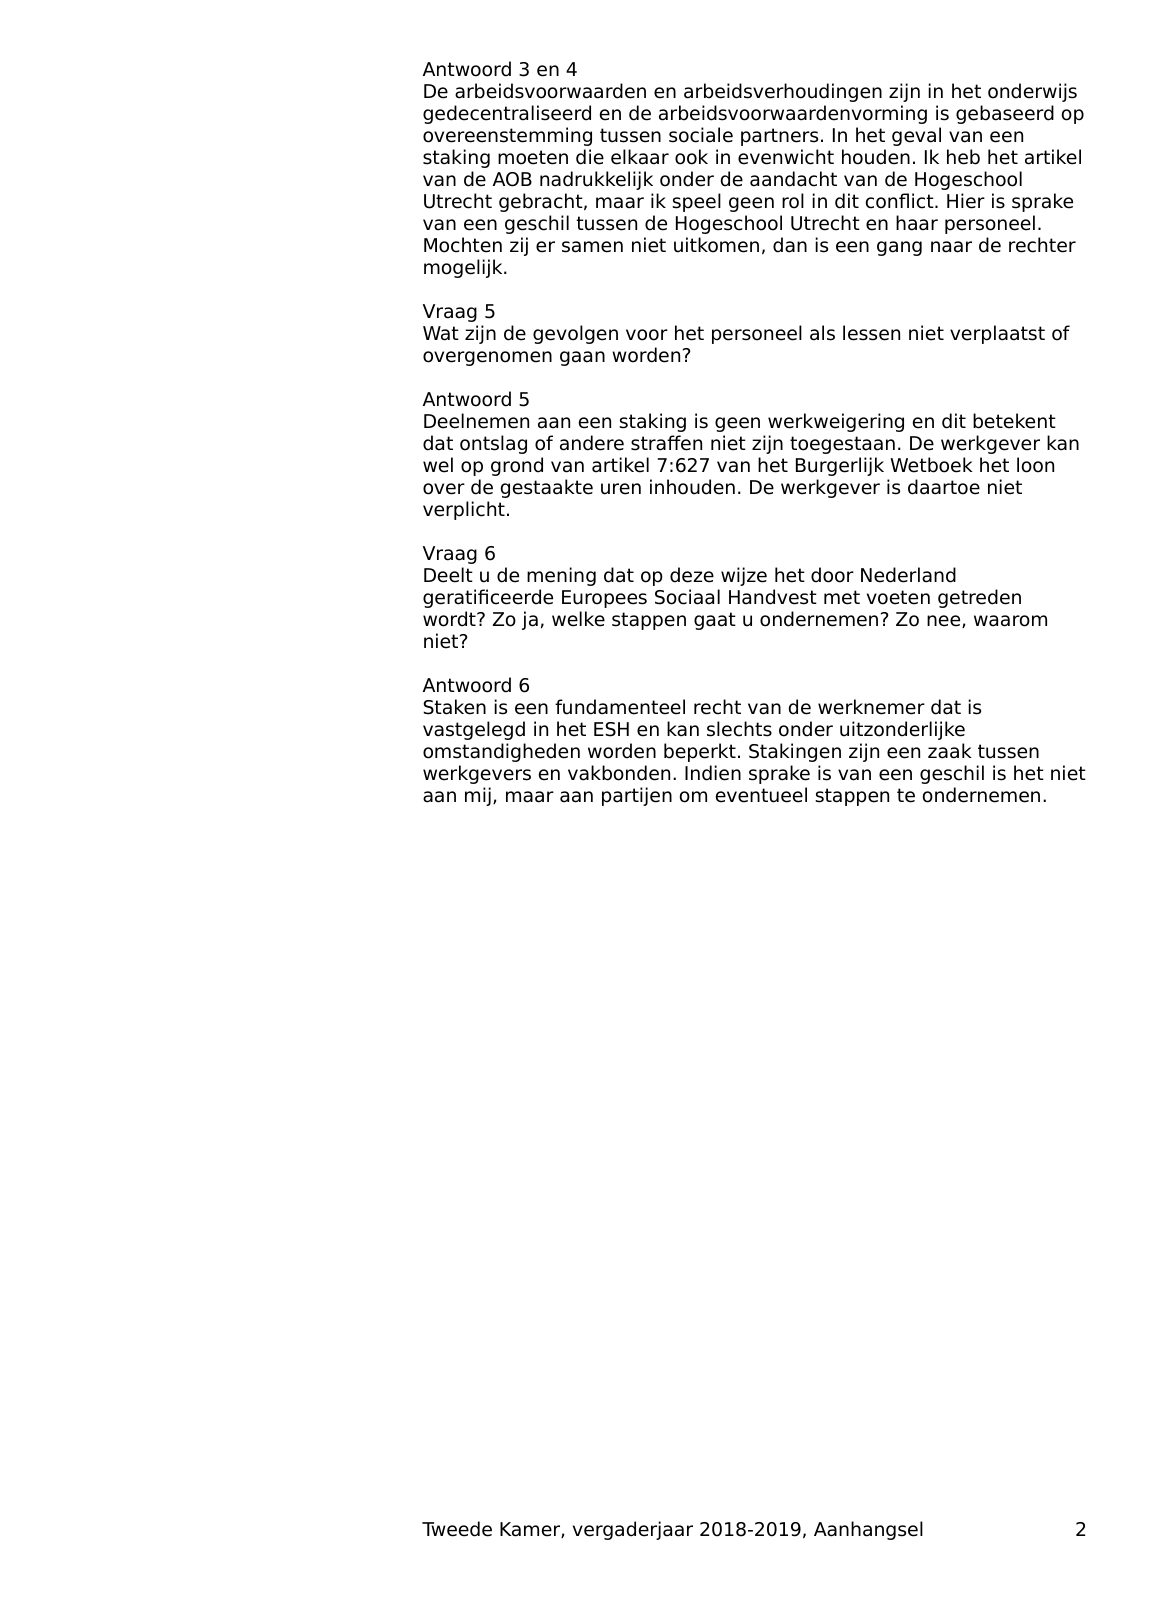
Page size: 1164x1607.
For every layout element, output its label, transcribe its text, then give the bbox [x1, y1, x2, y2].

text Wat zijn de gevolgen voor het personeel als lessen niet verplaatst of overgenomen gaan worden? [422, 323, 1087, 367]
text Deelnemen aan een staking is geen werkweigering en dit betekent dat ontslag of andere straffen niet zijn toegestaan. De werkgever kan wel op grond van artikel 7:627 van het Burgerlijk Wetboek het loon over de gestaakte uren inhouden. De werkgever is daartoe niet verplicht. [422, 411, 1087, 521]
text Vraag 5 [422, 301, 1087, 323]
text Deelt u de mening dat op deze wijze het door Nederland geratificeerde Europees Sociaal Handvest met voeten getreden wordt? Zo ja, welke stappen gaat u ondernemen? Zo nee, waarom niet? [422, 565, 1087, 653]
text Antwoord 3 en 4 [422, 59, 1087, 81]
text De arbeidsvoorwaarden en arbeidsverhoudingen zijn in het onderwijs gedecentraliseerd en de arbeidsvoorwaardenvorming is gebaseerd op overeenstemming tussen sociale partners. In het geval van een staking moeten die elkaar ook in evenwicht houden. Ik heb het artikel van de AOB nadrukkelijk onder de aandacht van de Hogeschool Utrecht gebracht, maar ik speel geen rol in dit conflict. Hier is sprake van een geschil tussen de Hogeschool Utrecht en haar personeel. Mochten zij er samen niet uitkomen, dan is een gang naar de rechter mogelijk. [422, 81, 1087, 279]
text Vraag 6 [422, 543, 1087, 565]
text Antwoord 5 [422, 389, 1087, 411]
text Antwoord 6 [422, 675, 1087, 697]
text Staken is een fundamenteel recht van de werknemer dat is vastgelegd in het ESH en kan slechts onder uitzonderlijke omstandigheden worden beperkt. Stakingen zijn een zaak tussen werkgevers en vakbonden. Indien sprake is van een geschil is het niet aan mij, maar aan partijen om eventueel stappen te ondernemen. [422, 697, 1087, 807]
